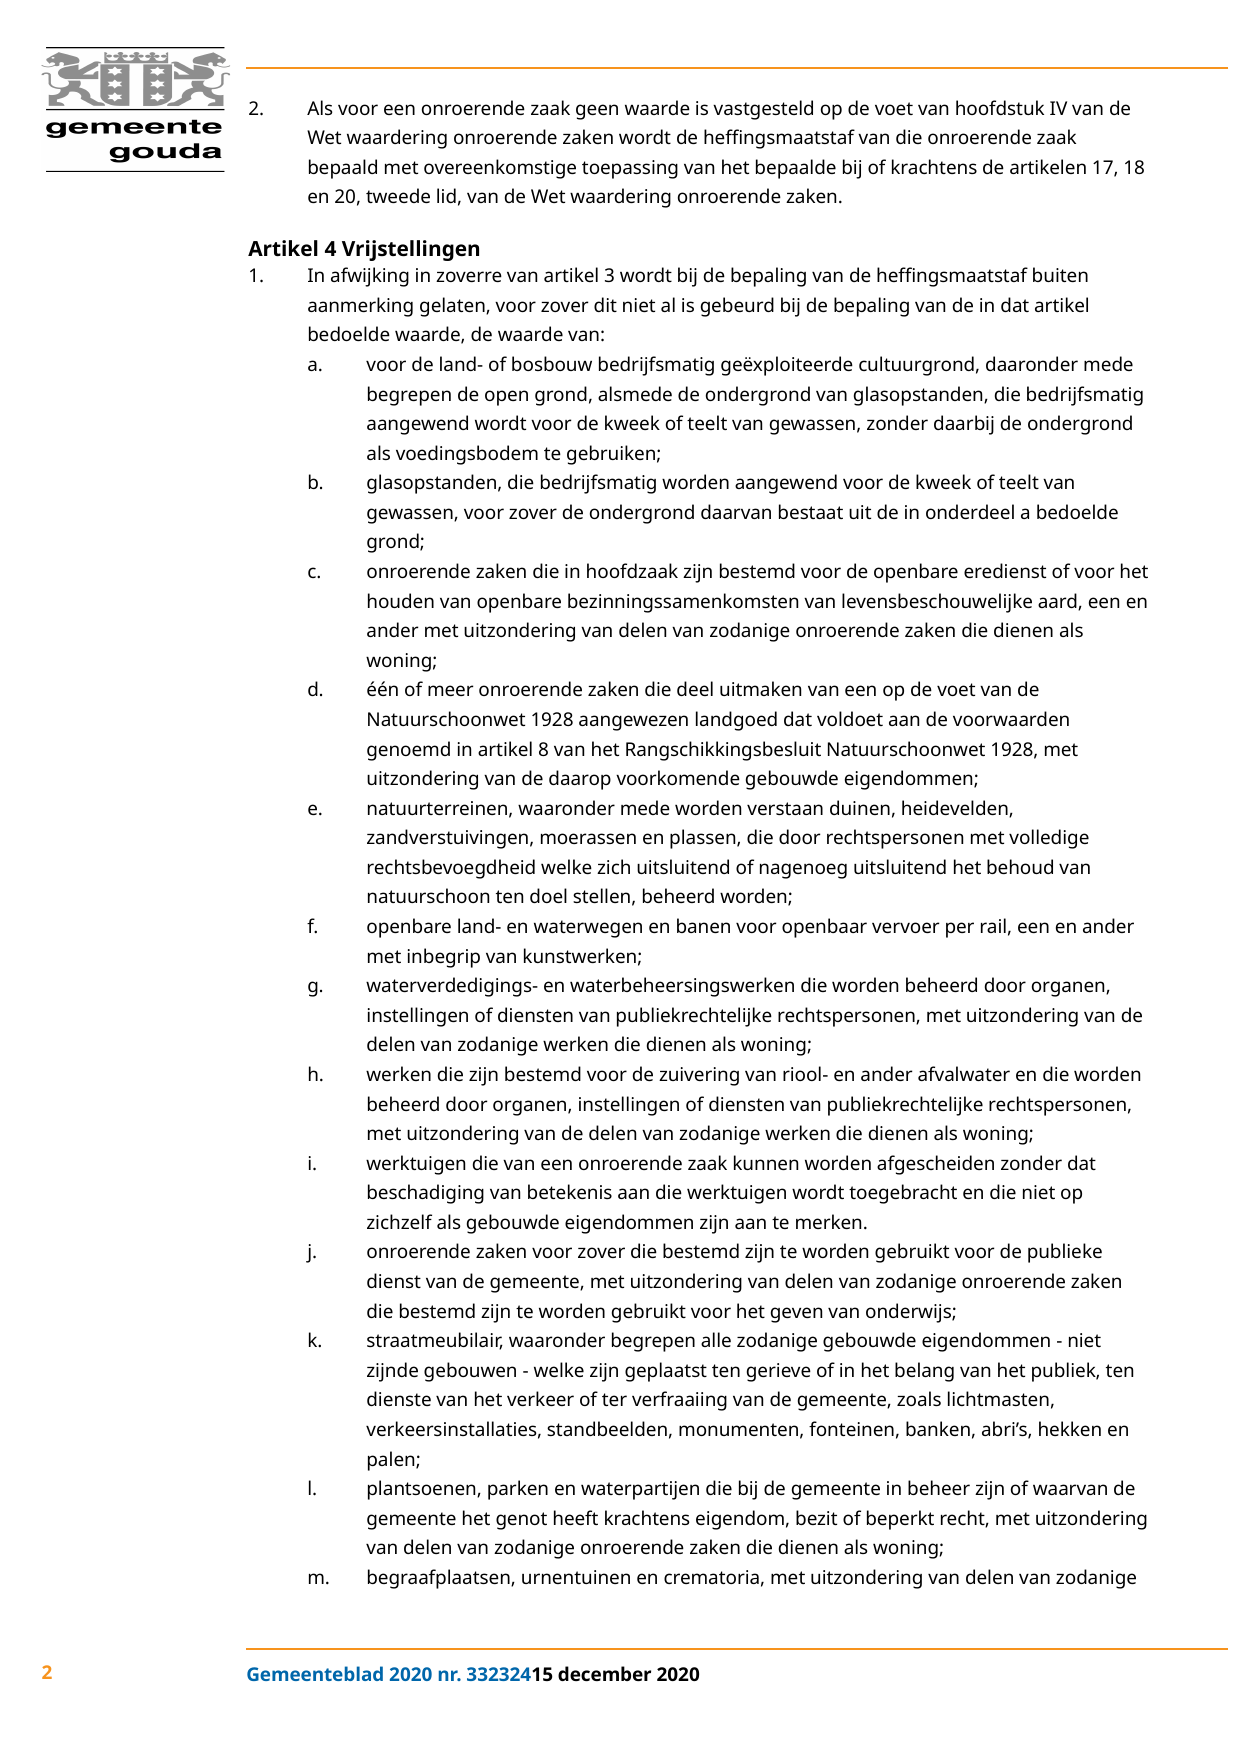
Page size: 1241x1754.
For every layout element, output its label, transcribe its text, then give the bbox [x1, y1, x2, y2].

list glasopstanden, die bedrijfsmatig worden aangewend voor de kweek of teelt van gewassen, voor zover de ondergrond daarvan bestaat uit de in onderdeel a bedoelde grond; [307, 469, 1152, 554]
list In afwijking in zoverre van artikel 3 wordt bij de bepaling van de heffingsmaatstaf buiten aanmerking gelaten, voor zover dit niet al is gebeurd bij de bepaling van de in dat artikel bedoelde waarde, de waarde van: [248, 262, 1152, 347]
list werktuigen die van een onroerende zaak kunnen worden afgescheiden zonder dat beschadiging van betekenis aan die werktuigen wordt toegebracht en die niet op zichzelf als gebouwde eigendommen zijn aan te merken. [307, 1150, 1152, 1235]
list werken die zijn bestemd voor de zuivering van riool- en ander afvalwater en die worden beheerd door organen, instellingen of diensten van publiekrechtelijke rechtspersonen, met uitzondering van de delen van zodanige werken die dienen als woning; [307, 1061, 1152, 1146]
list één of meer onroerende zaken die deel uitmaken van een op de voet van de Natuurschoonwet 1928 aangewezen landgoed dat voldoet aan de voorwaarden genoemd in artikel 8 van het Rangschikkingsbesluit Natuurschoonwet 1928, met uitzondering van de daarop voorkomende gebouwde eigendommen; [307, 677, 1152, 791]
list straatmeubilair, waaronder begrepen alle zodanige gebouwde eigendommen - niet zijnde gebouwen - welke zijn geplaatst ten gerieve of in het belang van het publiek, ten dienste van het verkeer of ter verfraaiing van de gemeente, zoals lichtmasten, verkeersinstallaties, standbeelden, monumenten, fonteinen, banken, abri’s, hekken en palen; [307, 1327, 1152, 1471]
list plantsoenen, parken en waterpartijen die bij de gemeente in beheer zijn of waarvan de gemeente het genot heeft krachtens eigendom, bezit of beperkt recht, met uitzondering van delen van zodanige onroerende zaken die dienen als woning; [307, 1475, 1152, 1560]
picture [41, 47, 231, 172]
list begraafplaatsen, urnentuinen en crematoria, met uitzondering van delen van zodanige [307, 1564, 1152, 1590]
list waterverdedigings- en waterbeheersingswerken die worden beheerd door organen, instellingen of diensten van publiekrechtelijke rechtspersonen, met uitzondering van de delen van zodanige werken die dienen als woning; [307, 972, 1152, 1057]
text Artikel 4 Vrijstellingen [248, 234, 1152, 262]
list onroerende zaken voor zover die bestemd zijn te worden gebruikt voor de publieke dienst van de gemeente, met uitzondering van delen van zodanige onroerende zaken die bestemd zijn te worden gebruikt voor het geven van onderwijs; [307, 1239, 1152, 1323]
list openbare land- en waterwegen en banen voor openbaar vervoer per rail, een en ander met inbegrip van kunstwerken; [307, 913, 1152, 968]
list natuurterreinen, waaronder mede worden verstaan duinen, heidevelden, zandverstuivingen, moerassen en plassen, die door rechtspersonen met volledige rechtsbevoegdheid welke zich uitsluitend of nagenoeg uitsluitend het behoud van natuurschoon ten doel stellen, beheerd worden; [307, 795, 1152, 909]
list voor de land- of bosbouw bedrijfsmatig geëxploiteerde cultuurgrond, daaronder mede begrepen de open grond, alsmede de ondergrond van glasopstanden, die bedrijfsmatig aangewend wordt voor de kweek of teelt van gewassen, zonder daarbij de ondergrond als voedingsbodem te gebruiken; [307, 351, 1152, 466]
list onroerende zaken die in hoofdzaak zijn bestemd voor de openbare eredienst of voor het houden van openbare bezinningssamenkomsten van levensbeschouwelijke aard, een en ander met uitzondering van delen van zodanige onroerende zaken die dienen als woning; [307, 558, 1152, 673]
list Als voor een onroerende zaak geen waarde is vastgesteld op de voet van hoofdstuk IV van de Wet waardering onroerende zaken wordt de heffingsmaatstaf van die onroerende zaak bepaald met overeenkomstige toepassing van het bepaalde bij of krachtens de artikelen 17, 18 en 20, tweede lid, van de Wet waardering onroerende zaken. [248, 95, 1152, 209]
